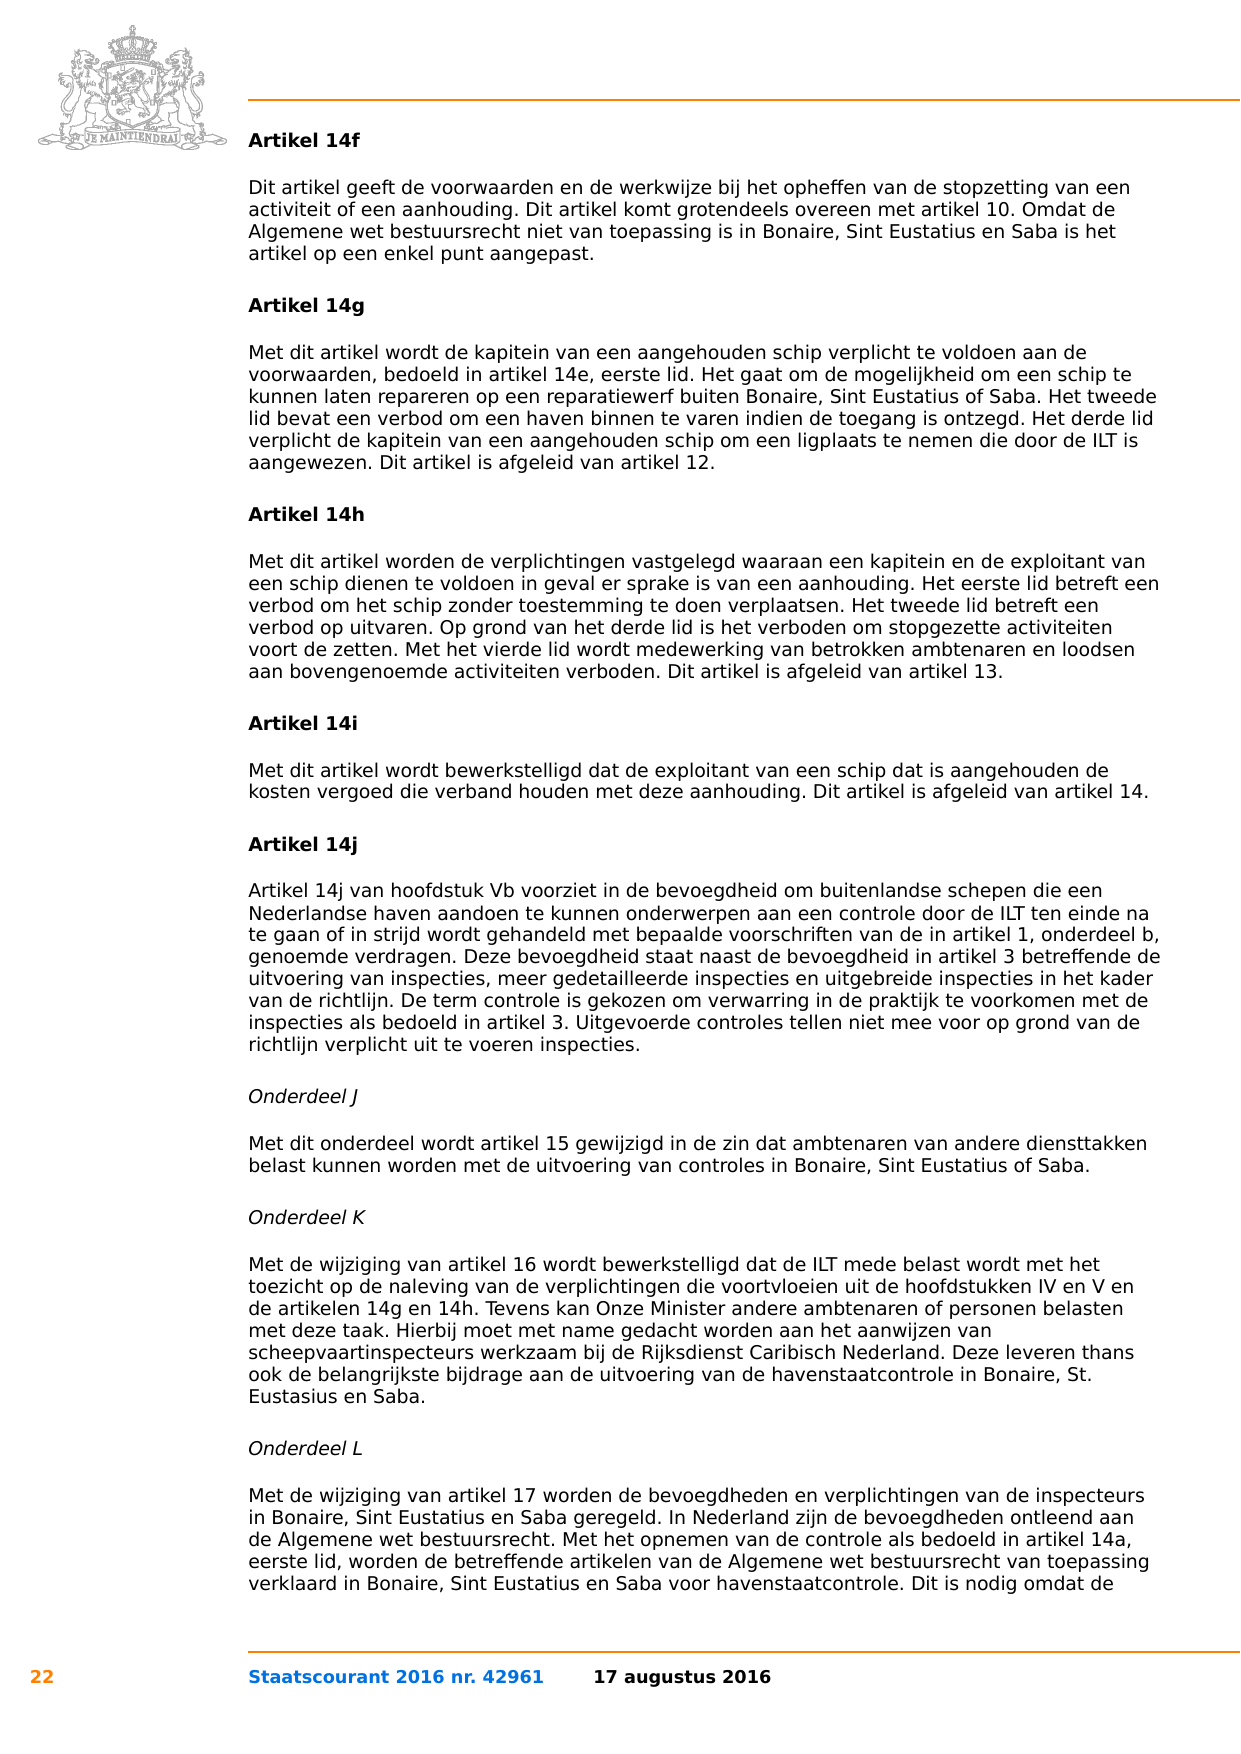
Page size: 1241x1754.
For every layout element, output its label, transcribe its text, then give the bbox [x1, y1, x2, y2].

text Artikel 14j van hoofdstuk Vb voorziet in de bevoegdheid om buitenlandse schepen die een Nederlandse haven aandoen te kunnen onderwerpen aan een controle door de ILT ten einde na te gaan of in strijd wordt gehandeld met bepaalde voorschriften van de in artikel 1, onderdeel b, genoemde verdragen. Deze bevoegdheid staat naast de bevoegdheid in artikel 3 betreffende de uitvoering van inspecties, meer gedetailleerde inspecties en uitgebreide inspecties in het kader van de richtlijn. De term controle is gekozen om verwarring in de praktijk te voorkomen met de inspecties als bedoeld in artikel 3. Uitgevoerde controles tellen niet mee voor op grond van de richtlijn verplicht uit te voeren inspecties. [248, 880, 1163, 1056]
text Met dit artikel worden de verplichtingen vastgelegd waaraan een kapitein en de exploitant van een schip dienen te voldoen in geval er sprake is van een aanhouding. Het eerste lid betreft een verbod om het schip zonder toestemming te doen verplaatsen. Het tweede lid betreft een verbod op uitvaren. Op grond van het derde lid is het verboden om stopgezette activiteiten voort de zetten. Met het vierde lid wordt medewerking van betrokken ambtenaren en loodsen aan bovengenoemde activiteiten verboden. Dit artikel is afgeleid van artikel 13. [248, 551, 1163, 682]
subtitle Artikel 14i [248, 712, 1163, 734]
text Met de wijziging van artikel 17 worden de bevoegdheden en verplichtingen van de inspecteurs in Bonaire, Sint Eustatius en Saba geregeld. In Nederland zijn de bevoegdheden ontleend aan de Algemene wet bestuursrecht. Met het opnemen van de controle als bedoeld in artikel 14a, eerste lid, worden de betreffende artikelen van de Algemene wet bestuursrecht van toepassing verklaard in Bonaire, Sint Eustatius en Saba voor havenstaatcontrole. Dit is nodig omdat de [248, 1485, 1163, 1595]
subtitle Artikel 14f [248, 130, 1163, 152]
subtitle Onderdeel L [248, 1438, 1163, 1460]
text Met dit artikel wordt bewerkstelligd dat de exploitant van een schip dat is aangehouden de kosten vergoed die verband houden met deze aanhouding. Dit artikel is afgeleid van artikel 14. [248, 759, 1163, 803]
picture [38, 25, 227, 150]
subtitle Artikel 14j [248, 833, 1163, 855]
text Met dit onderdeel wordt artikel 15 gewijzigd in de zin dat ambtenaren van andere diensttakken belast kunnen worden met de uitvoering van controles in Bonaire, Sint Eustatius of Saba. [248, 1133, 1163, 1177]
subtitle Artikel 14h [248, 504, 1163, 526]
text Dit artikel geeft de voorwaarden en de werkwijze bij het opheffen van de stopzetting van een activiteit of een aanhouding. Dit artikel komt grotendeels overeen met artikel 10. Omdat de Algemene wet bestuursrecht niet van toepassing is in Bonaire, Sint Eustatius en Saba is het artikel op een enkel punt aangepast. [248, 177, 1163, 265]
subtitle Onderdeel K [248, 1207, 1163, 1229]
text Met de wijziging van artikel 16 wordt bewerkstelligd dat de ILT mede belast wordt met het toezicht op de naleving van de verplichtingen die voortvloeien uit de hoofdstukken IV en V en de artikelen 14g en 14h. Tevens kan Onze Minister andere ambtenaren of personen belasten met deze taak. Hierbij moet met name gedacht worden aan het aanwijzen van scheepvaartinspecteurs werkzaam bij de Rijksdienst Caribisch Nederland. Deze leveren thans ook de belangrijkste bijdrage aan de uitvoering van de havenstaatcontrole in Bonaire, St. Eustasius en Saba. [248, 1254, 1163, 1408]
text Met dit artikel wordt de kapitein van een aangehouden schip verplicht te voldoen aan de voorwaarden, bedoeld in artikel 14e, eerste lid. Het gaat om de mogelijkheid om een schip te kunnen laten repareren op een reparatiewerf buiten Bonaire, Sint Eustatius of Saba. Het tweede lid bevat een verbod om een haven binnen te varen indien de toegang is ontzegd. Het derde lid verplicht de kapitein van een aangehouden schip om een ligplaats te nemen die door de ILT is aangewezen. Dit artikel is afgeleid van artikel 12. [248, 342, 1163, 474]
subtitle Artikel 14g [248, 295, 1163, 317]
subtitle Onderdeel J [248, 1086, 1163, 1108]
